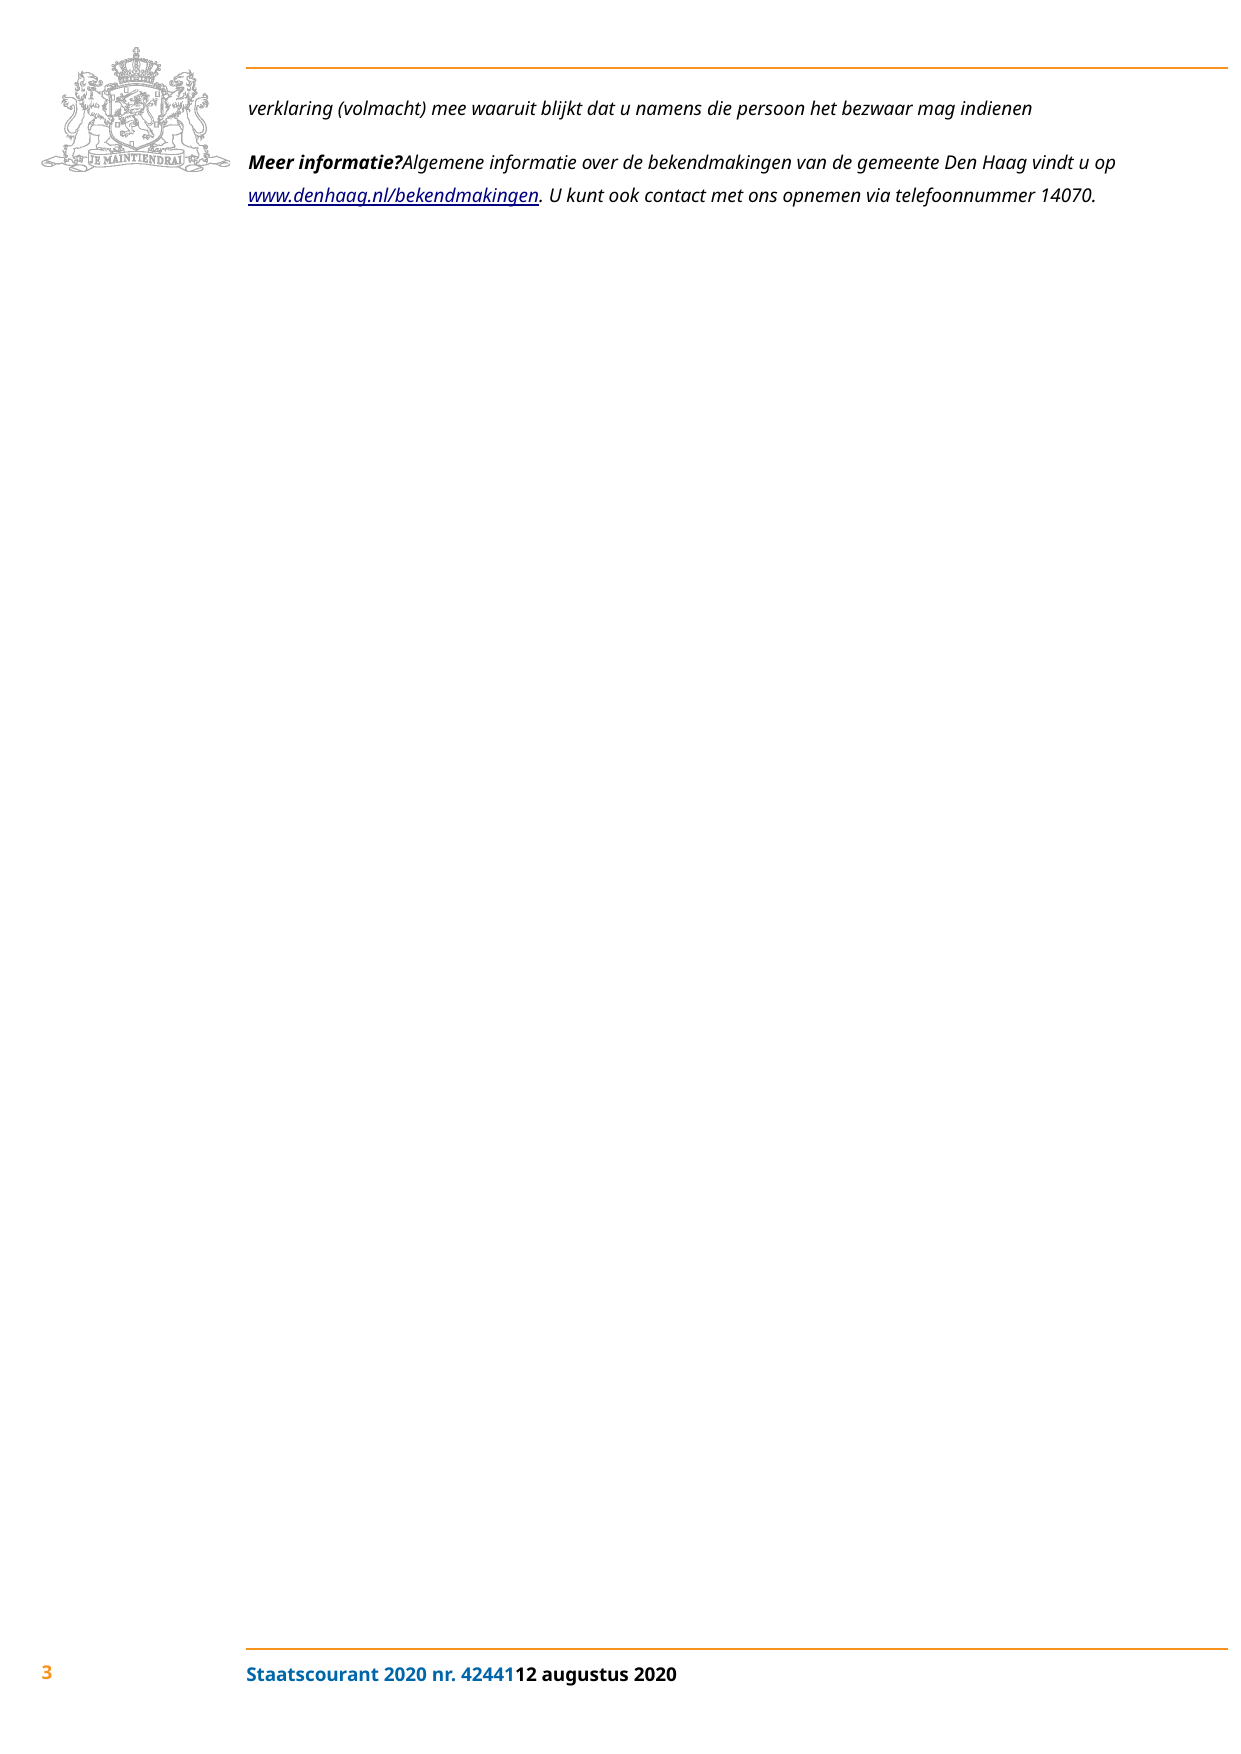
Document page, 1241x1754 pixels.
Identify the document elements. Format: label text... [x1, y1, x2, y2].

picture [41, 47, 231, 172]
text Meer informatie?Algemene informatie over de bekendmakingen van de gemeente Den Haag vindt u op www.denhaag.nl/bekendmakingen. U kunt ook contact met ons opnemen via telefoonnummer 14070. [248, 149, 1152, 208]
text verklaring (volmacht) mee waaruit blijkt dat u namens die persoon het bezwaar mag indienen [248, 95, 1152, 121]
